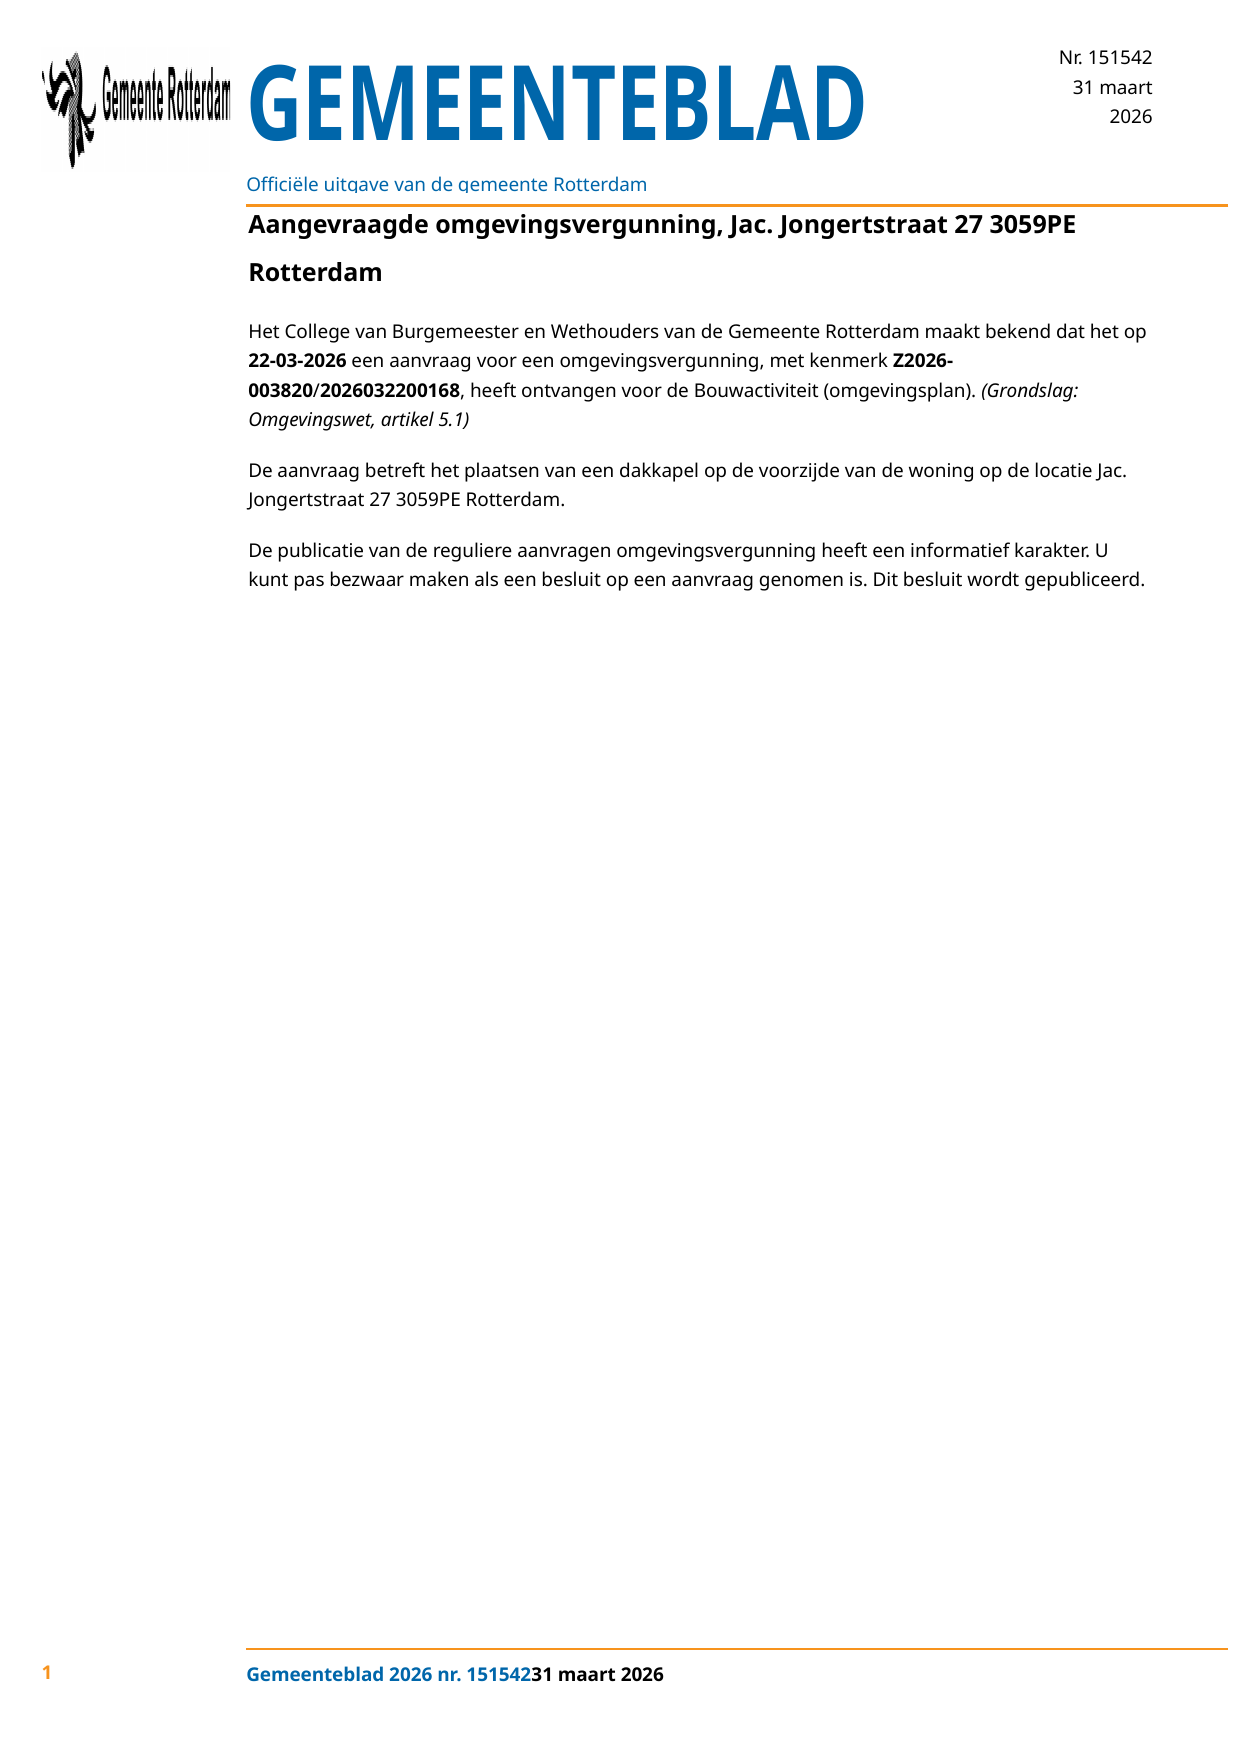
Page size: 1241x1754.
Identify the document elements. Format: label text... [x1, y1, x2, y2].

text De publicatie van de reguliere aanvragen omgevingsvergunning heeft een informatief karakter. U kunt pas bezwaar maken als een besluit op een aanvraag genomen is. Dit besluit wordt gepubliceerd. [248, 537, 1152, 592]
text Aangevraagde omgevingsvergunning, Jac. Jongertstraat 27 3059PE Rotterdam [248, 207, 1152, 288]
picture [41, 47, 231, 172]
text De aanvraag betreft het plaatsen van een dakkapel op de voorzijde van de woning op de locatie Jac. Jongertstraat 27 3059PE Rotterdam. [248, 457, 1152, 512]
text Het College van Burgemeester en Wethouders van de Gemeente Rotterdam maakt bekend dat het op 22-03-2026 een aanvraag voor een omgevingsvergunning, met kenmerk Z2026-003820/2026032200168, heeft ontvangen voor de Bouwactiviteit (omgevingsplan). (Grondslag: Omgevingswet, artikel 5.1) [248, 318, 1152, 432]
